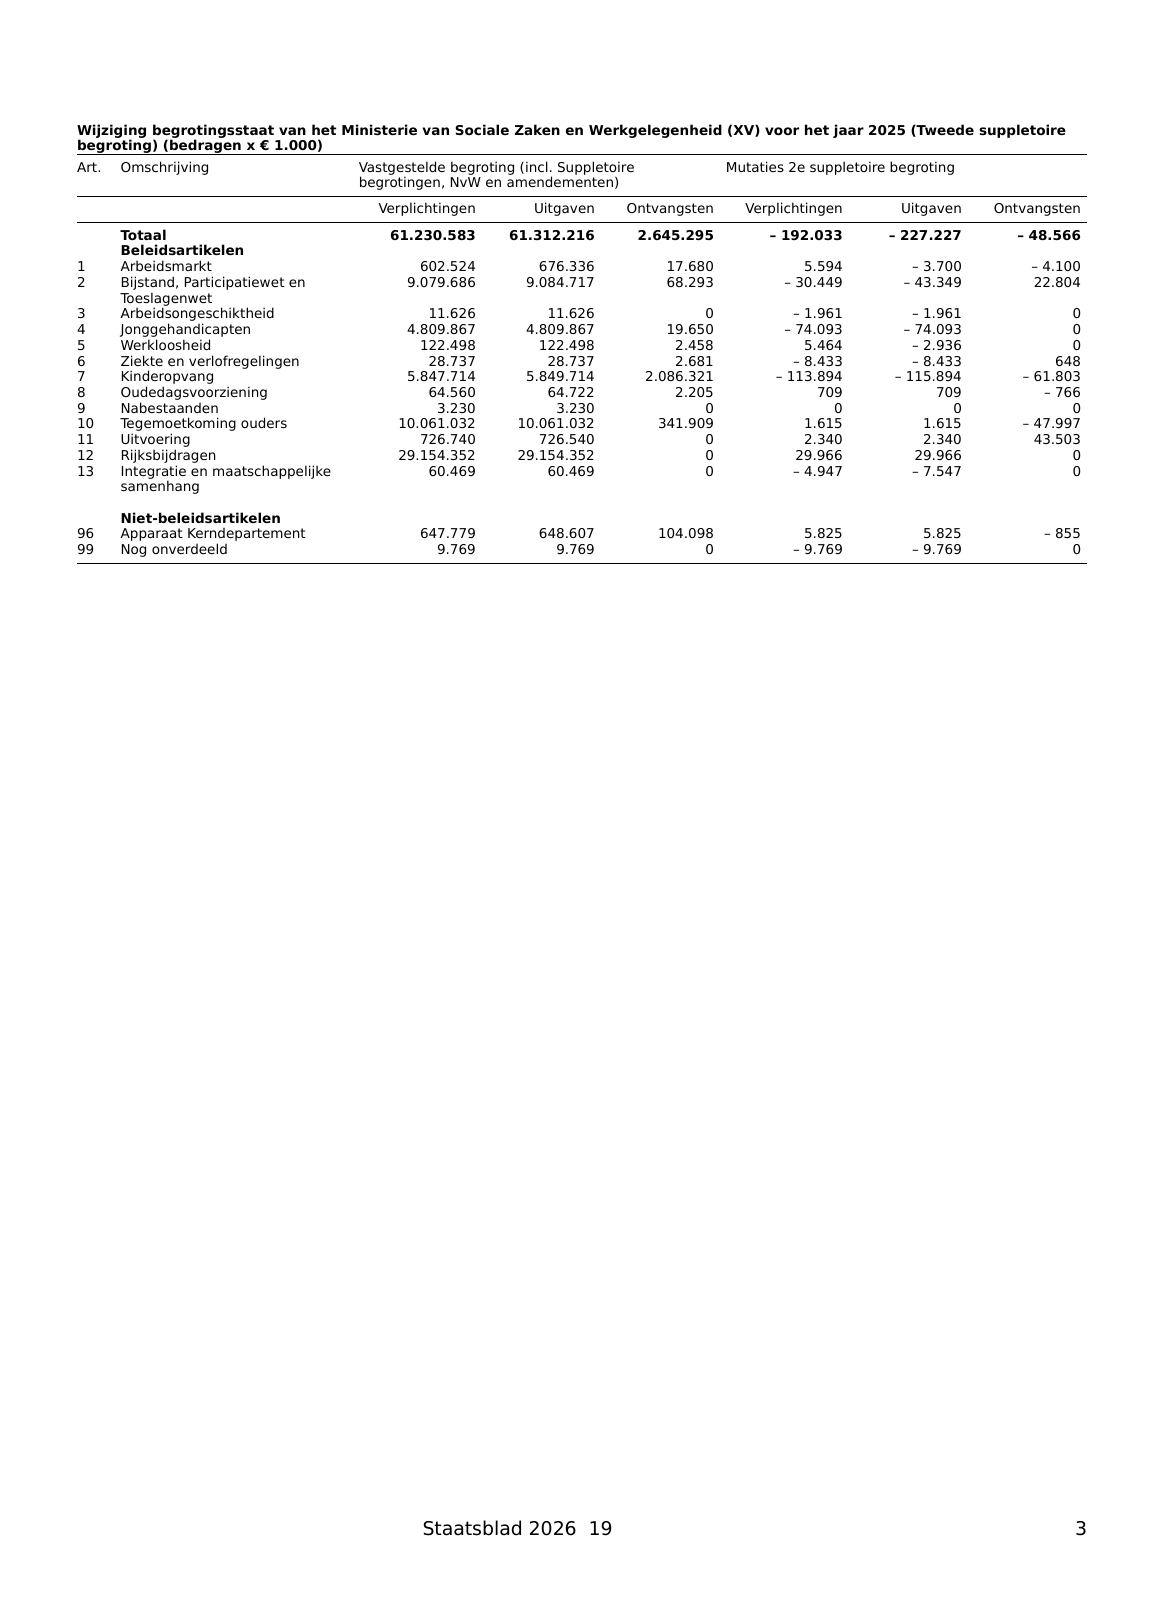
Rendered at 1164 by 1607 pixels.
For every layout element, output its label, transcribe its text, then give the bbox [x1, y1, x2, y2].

table_cell 602.524 [353, 259, 481, 275]
table_cell [481, 243, 601, 259]
table_cell 2.086.321 [601, 369, 719, 385]
table_cell 60.469 [481, 464, 601, 495]
table_cell 61.312.216 [481, 223, 601, 243]
table_cell 19.650 [601, 322, 719, 338]
table_cell [720, 243, 848, 259]
table_cell 2.205 [601, 385, 719, 401]
table_cell 28.737 [353, 353, 481, 369]
table_cell 3.230 [353, 401, 481, 416]
table_cell – 61.803 [968, 369, 1087, 385]
table_cell 29.154.352 [481, 448, 601, 463]
table_cell Ontvangsten [968, 197, 1087, 222]
table_cell 11.626 [353, 306, 481, 322]
table_cell 5 [77, 338, 114, 353]
table_cell [720, 511, 848, 526]
table_cell 11 [77, 432, 114, 448]
table_cell 17.680 [601, 259, 719, 275]
table_cell 60.469 [353, 464, 481, 495]
table_cell 0 [601, 401, 719, 416]
table_cell Kinderopvang [114, 369, 352, 385]
table_cell 1.615 [720, 416, 848, 432]
table_cell 0 [968, 322, 1087, 338]
table_cell – 1.961 [849, 306, 967, 322]
table_cell Uitgaven [849, 197, 967, 222]
table_cell 0 [720, 401, 848, 416]
table_cell 2.681 [601, 353, 719, 369]
table_cell – 48.566 [968, 223, 1087, 243]
table_cell 0 [968, 338, 1087, 353]
table_cell [849, 243, 967, 259]
table_cell Ontvangsten [601, 197, 719, 222]
table_cell 9.084.717 [481, 275, 601, 306]
table_cell [114, 495, 352, 511]
table_cell Werkloosheid [114, 338, 352, 353]
table_cell 10 [77, 416, 114, 432]
table_cell 22.804 [968, 275, 1087, 306]
table_cell – 8.433 [849, 353, 967, 369]
table_cell [353, 495, 481, 511]
table_cell [77, 223, 114, 243]
table_cell – 30.449 [720, 275, 848, 306]
table_cell Tegemoetkoming ouders [114, 416, 352, 432]
table_cell – 855 [968, 526, 1087, 542]
table_cell [968, 495, 1087, 511]
table_cell 0 [968, 542, 1087, 562]
table_cell – 9.769 [720, 542, 848, 562]
table_cell Rijksbijdragen [114, 448, 352, 463]
table_cell – 8.433 [720, 353, 848, 369]
table_cell – 192.033 [720, 223, 848, 243]
table_cell – 3.700 [849, 259, 967, 275]
table_cell [849, 511, 967, 526]
table_cell 1.615 [849, 416, 967, 432]
table_cell 5.594 [720, 259, 848, 275]
table_cell 9.769 [353, 542, 481, 562]
table_cell [77, 511, 114, 526]
table_cell Niet-beleidsartikelen [114, 511, 352, 526]
table_cell 5.825 [849, 526, 967, 542]
table_cell [601, 243, 719, 259]
table_cell 1 [77, 259, 114, 275]
table_cell – 74.093 [849, 322, 967, 338]
table_cell 2.340 [720, 432, 848, 448]
table_cell 5.464 [720, 338, 848, 353]
table_cell Bijstand, Participatiewet en Toeslagenwet [114, 275, 352, 306]
table_cell 4.809.867 [481, 322, 601, 338]
table_header Wijziging begrotingsstaat van het Ministerie van Sociale Zaken en Werkgelegenheid (XV) voor het jaar 2025 (Tweede suppletoire begroting) (bedragen x € 1.000) [77, 122, 1087, 154]
table_cell [849, 495, 967, 511]
table_cell 104.098 [601, 526, 719, 542]
table_cell 0 [601, 542, 719, 562]
table_cell 341.909 [601, 416, 719, 432]
table_cell [968, 511, 1087, 526]
table_cell 0 [601, 448, 719, 463]
table_cell Nabestaanden [114, 401, 352, 416]
table_cell [114, 197, 352, 222]
table_cell Beleidsartikelen [114, 243, 352, 259]
table_cell Verplichtingen [720, 197, 848, 222]
table_cell Nog onverdeeld [114, 542, 352, 562]
table_cell Integratie en maatschappelijke samenhang [114, 464, 352, 495]
table_cell [481, 511, 601, 526]
table_cell 3.230 [481, 401, 601, 416]
table_cell [968, 243, 1087, 259]
table_cell Vastgestelde begroting (incl. Suppletoire begrotingen, NvW en amendementen) [353, 155, 719, 196]
table_cell 648 [968, 353, 1087, 369]
table_cell 0 [968, 306, 1087, 322]
table_cell – 7.547 [849, 464, 967, 495]
table_cell 0 [968, 401, 1087, 416]
table_cell 13 [77, 464, 114, 495]
table_cell 99 [77, 542, 114, 562]
table_cell – 9.769 [849, 542, 967, 562]
table_cell 676.336 [481, 259, 601, 275]
table_cell Omschrijving [114, 155, 352, 196]
table_cell 28.737 [481, 353, 601, 369]
table_cell 2 [77, 275, 114, 306]
table_cell [77, 243, 114, 259]
table_cell 29.154.352 [353, 448, 481, 463]
table_cell – 113.894 [720, 369, 848, 385]
table_cell Oudedagsvoorziening [114, 385, 352, 401]
table_cell Apparaat Kerndepartement [114, 526, 352, 542]
table_cell 122.498 [481, 338, 601, 353]
table_cell 64.722 [481, 385, 601, 401]
table_cell 5.849.714 [481, 369, 601, 385]
table_cell 4 [77, 322, 114, 338]
table_cell 648.607 [481, 526, 601, 542]
table_cell Art. [77, 155, 114, 196]
table_cell 7 [77, 369, 114, 385]
table_cell 2.340 [849, 432, 967, 448]
table_cell – 47.997 [968, 416, 1087, 432]
table_cell 726.740 [353, 432, 481, 448]
table_cell 10.061.032 [481, 416, 601, 432]
table_cell 122.498 [353, 338, 481, 353]
table_cell 6 [77, 353, 114, 369]
table_cell [601, 495, 719, 511]
table_cell 0 [968, 448, 1087, 463]
table_cell 9.079.686 [353, 275, 481, 306]
table_cell Totaal [114, 223, 352, 243]
table_cell 10.061.032 [353, 416, 481, 432]
table_cell 29.966 [720, 448, 848, 463]
table_cell 709 [720, 385, 848, 401]
table_cell Arbeidsmarkt [114, 259, 352, 275]
table_cell 2.458 [601, 338, 719, 353]
table_cell 68.293 [601, 275, 719, 306]
table_cell 0 [968, 464, 1087, 495]
table_cell 709 [849, 385, 967, 401]
table_cell [353, 511, 481, 526]
table_cell – 2.936 [849, 338, 967, 353]
table_cell 726.540 [481, 432, 601, 448]
table_cell 647.779 [353, 526, 481, 542]
table_cell – 1.961 [720, 306, 848, 322]
table_cell 96 [77, 526, 114, 542]
table_cell [77, 495, 114, 511]
table_cell [601, 511, 719, 526]
table_cell 0 [601, 464, 719, 495]
table_cell Uitvoering [114, 432, 352, 448]
table_cell – 766 [968, 385, 1087, 401]
table_cell 5.847.714 [353, 369, 481, 385]
table_cell – 74.093 [720, 322, 848, 338]
table_cell 61.230.583 [353, 223, 481, 243]
table_cell – 43.349 [849, 275, 967, 306]
table_cell Uitgaven [481, 197, 601, 222]
table_cell 0 [849, 401, 967, 416]
table_cell 3 [77, 306, 114, 322]
table_cell 9 [77, 401, 114, 416]
table_cell 0 [601, 306, 719, 322]
table_cell 43.503 [968, 432, 1087, 448]
table_cell 9.769 [481, 542, 601, 562]
table_cell [720, 495, 848, 511]
table_cell Verplichtingen [353, 197, 481, 222]
table_cell 11.626 [481, 306, 601, 322]
table_cell – 115.894 [849, 369, 967, 385]
table_cell [77, 197, 114, 222]
table_cell Ziekte en verlofregelingen [114, 353, 352, 369]
table_cell [481, 495, 601, 511]
table_cell 12 [77, 448, 114, 463]
table_cell [353, 243, 481, 259]
table_cell Jonggehandicapten [114, 322, 352, 338]
table_cell 29.966 [849, 448, 967, 463]
table_cell – 4.100 [968, 259, 1087, 275]
table_cell Arbeidsongeschiktheid [114, 306, 352, 322]
table_cell – 227.227 [849, 223, 967, 243]
table_cell 5.825 [720, 526, 848, 542]
table_cell 0 [601, 432, 719, 448]
table_cell 2.645.295 [601, 223, 719, 243]
table_cell Mutaties 2e suppletoire begroting [720, 155, 1087, 196]
table_cell – 4.947 [720, 464, 848, 495]
table_cell 8 [77, 385, 114, 401]
table_cell 4.809.867 [353, 322, 481, 338]
table_cell 64.560 [353, 385, 481, 401]
